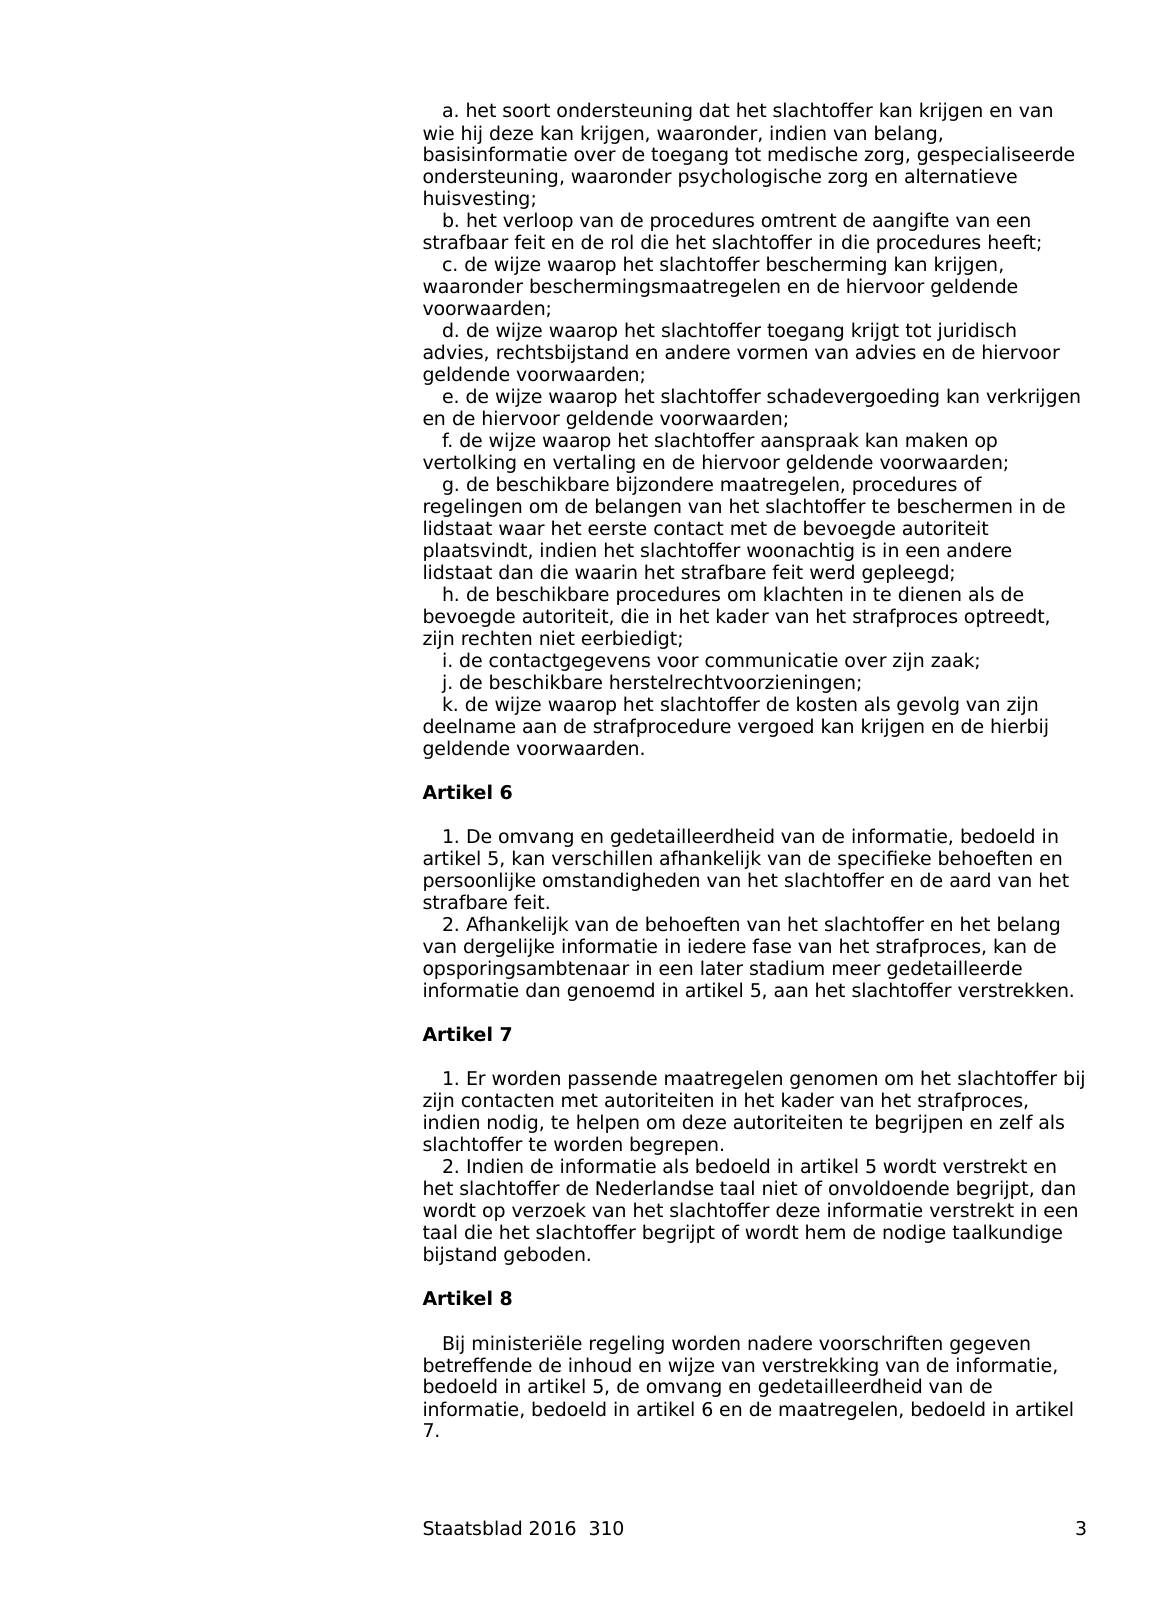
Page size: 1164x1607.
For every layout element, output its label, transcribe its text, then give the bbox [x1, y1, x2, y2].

text 1. De omvang en gedetailleerdheid van de informatie, bedoeld in artikel 5, kan verschillen afhankelijk van de specifieke behoeften en persoonlijke omstandigheden van het slachtoffer en de aard van het strafbare feit. [422, 826, 1087, 914]
text a. het soort ondersteuning dat het slachtoffer kan krijgen en van wie hij deze kan krijgen, waaronder, indien van belang, basisinformatie over de toegang tot medische zorg, gespecialiseerde ondersteuning, waaronder psychologische zorg en alternatieve huisvesting; [422, 100, 1087, 210]
text j. de beschikbare herstelrechtvoorzieningen; [422, 672, 1087, 694]
text c. de wijze waarop het slachtoffer bescherming kan krijgen, waaronder beschermingsmaatregelen en de hiervoor geldende voorwaarden; [422, 254, 1087, 320]
text g. de beschikbare bijzondere maatregelen, procedures of regelingen om de belangen van het slachtoffer te beschermen in de lidstaat waar het eerste contact met de bevoegde autoriteit plaatsvindt, indien het slachtoffer woonachtig is in een andere lidstaat dan die waarin het strafbare feit werd gepleegd; [422, 474, 1087, 584]
text k. de wijze waarop het slachtoffer de kosten als gevolg van zijn deelname aan de strafprocedure vergoed kan krijgen en de hierbij geldende voorwaarden. [422, 694, 1087, 760]
text b. het verloop van de procedures omtrent de aangifte van een strafbaar feit en de rol die het slachtoffer in die procedures heeft; [422, 210, 1087, 254]
text 2. Indien de informatie als bedoeld in artikel 5 wordt verstrekt en het slachtoffer de Nederlandse taal niet of onvoldoende begrijpt, dan wordt op verzoek van het slachtoffer deze informatie verstrekt in een taal die het slachtoffer begrijpt of wordt hem de nodige taalkundige bijstand geboden. [422, 1156, 1087, 1266]
text e. de wijze waarop het slachtoffer schadevergoeding kan verkrijgen en de hiervoor geldende voorwaarden; [422, 386, 1087, 430]
text f. de wijze waarop het slachtoffer aanspraak kan maken op vertolking en vertaling en de hiervoor geldende voorwaarden; [422, 430, 1087, 474]
text d. de wijze waarop het slachtoffer toegang krijgt tot juridisch advies, rechtsbijstand en andere vormen van advies en de hiervoor geldende voorwaarden; [422, 320, 1087, 386]
text i. de contactgegevens voor communicatie over zijn zaak; [422, 650, 1087, 672]
text Bij ministeriële regeling worden nadere voorschriften gegeven betreffende de inhoud en wijze van verstrekking van de informatie, bedoeld in artikel 5, de omvang en gedetailleerdheid van de informatie, bedoeld in artikel 6 en de maatregelen, bedoeld in artikel 7. [422, 1332, 1087, 1442]
text h. de beschikbare procedures om klachten in te dienen als de bevoegde autoriteit, die in het kader van het strafproces optreedt, zijn rechten niet eerbiedigt; [422, 584, 1087, 650]
text 2. Afhankelijk van de behoeften van het slachtoffer en het belang van dergelijke informatie in iedere fase van het strafproces, kan de opsporingsambtenaar in een later stadium meer gedetailleerde informatie dan genoemd in artikel 5, aan het slachtoffer verstrekken. [422, 914, 1087, 1002]
subtitle Artikel 7 [422, 1024, 1087, 1046]
subtitle Artikel 6 [422, 782, 1087, 804]
subtitle Artikel 8 [422, 1288, 1087, 1310]
text 1. Er worden passende maatregelen genomen om het slachtoffer bij zijn contacten met autoriteiten in het kader van het strafproces, indien nodig, te helpen om deze autoriteiten te begrijpen en zelf als slachtoffer te worden begrepen. [422, 1068, 1087, 1156]
